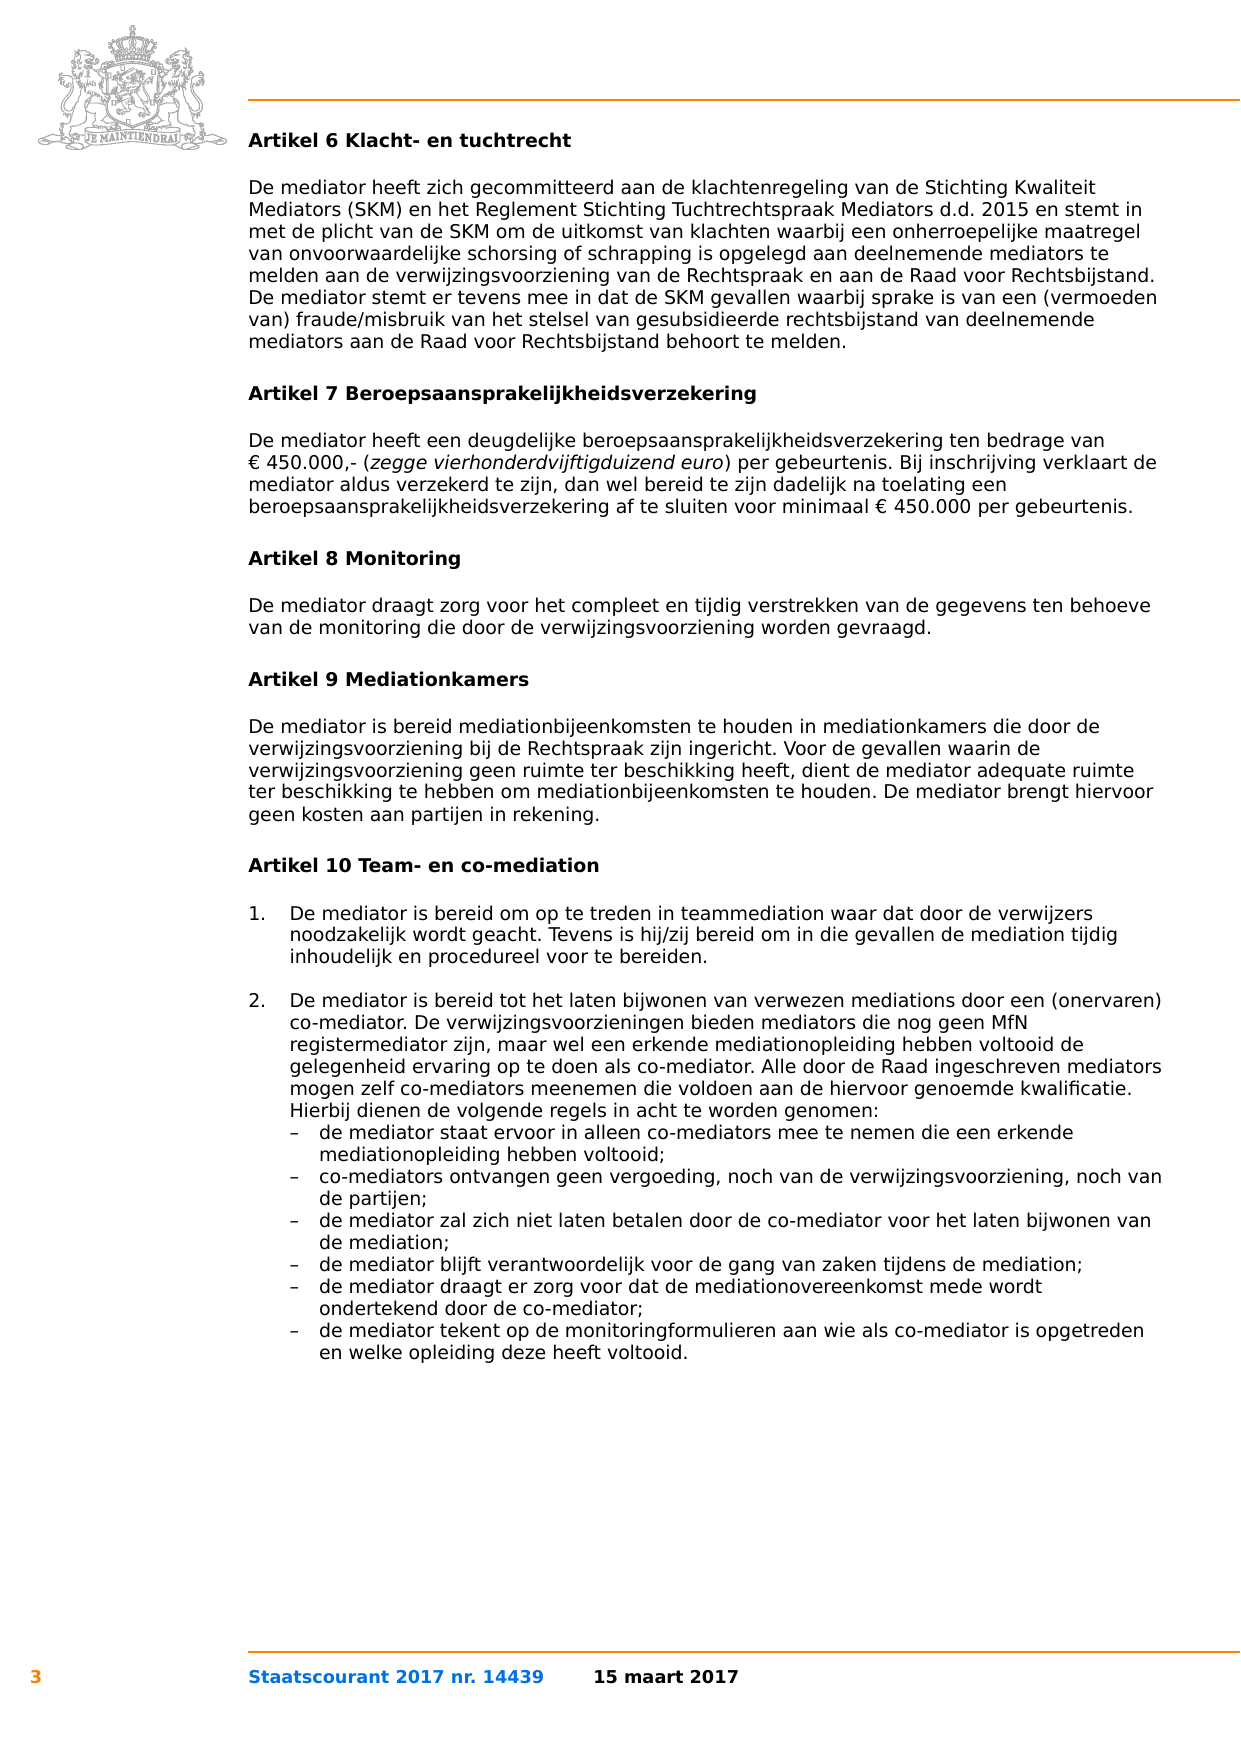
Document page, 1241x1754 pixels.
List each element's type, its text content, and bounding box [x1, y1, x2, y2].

text De mediator heeft zich gecommitteerd aan de klachtenregeling van de Stichting Kwaliteit Mediators (SKM) en het Reglement Stichting Tuchtrechtspraak Mediators d.d. 2015 en stemt in met de plicht van de SKM om de uitkomst van klachten waarbij een onherroepelijke maatregel van onvoorwaardelijke schorsing of schrapping is opgelegd aan deelnemende mediators te melden aan de verwijzingsvoorziening van de Rechtspraak en aan de Raad voor Rechtsbijstand. De mediator stemt er tevens mee in dat de SKM gevallen waarbij sprake is van een (vermoeden van) fraude/misbruik van het stelsel van gesubsidieerde rechtsbijstand van deelnemende mediators aan de Raad voor Rechtsbijstand behoort te melden. [248, 177, 1163, 353]
text Hierbij dienen de volgende regels in acht te worden genomen: [289, 1100, 1163, 1122]
subtitle Artikel 7 Beroepsaansprakelijkheidsverzekering [248, 383, 1163, 405]
text De mediator is bereid mediationbijeenkomsten te houden in mediationkamers die door de verwijzingsvoorziening bij de Rechtspraak zijn ingericht. Voor de gevallen waarin de verwijzingsvoorziening geen ruimte ter beschikking heeft, dient de mediator adequate ruimte ter beschikking te hebben om mediationbijeenkomsten te houden. De mediator brengt hiervoor geen kosten aan partijen in rekening. [248, 716, 1163, 825]
text – de mediator tekent op de monitoringformulieren aan wie als co-mediator is opgetreden en welke opleiding deze heeft voltooid. [289, 1320, 1163, 1364]
subtitle Artikel 10 Team- en co-mediation [248, 855, 1163, 877]
text – de mediator staat ervoor in alleen co-mediators mee te nemen die een erkende mediationopleiding hebben voltooid; [289, 1122, 1163, 1166]
text De mediator heeft een deugdelijke beroepsaansprakelijkheidsverzekering ten bedrage van € 450.000,- (zegge vierhonderdvijftigduizend euro) per gebeurtenis. Bij inschrijving verklaart de mediator aldus verzekerd te zijn, dan wel bereid te zijn dadelijk na toelating een beroepsaansprakelijkheidsverzekering af te sluiten voor minimaal € 450.000 per gebeurtenis. [248, 430, 1163, 518]
picture [38, 25, 227, 150]
text – de mediator zal zich niet laten betalen door de co-mediator voor het laten bijwonen van de mediation; [289, 1210, 1163, 1254]
text 1. De mediator is bereid om op te treden in teammediation waar dat door de verwijzers noodzakelijk wordt geacht. Tevens is hij/zij bereid om in die gevallen de mediation tijdig inhoudelijk en procedureel voor te bereiden. [248, 902, 1163, 968]
subtitle Artikel 8 Monitoring [248, 548, 1163, 569]
subtitle Artikel 6 Klacht- en tuchtrecht [248, 130, 1163, 152]
subtitle Artikel 9 Mediationkamers [248, 668, 1163, 691]
text – de mediator blijft verantwoordelijk voor de gang van zaken tijdens de mediation; [289, 1254, 1163, 1276]
text – co-mediators ontvangen geen vergoeding, noch van de verwijzingsvoorziening, noch van de partijen; [289, 1166, 1163, 1210]
text De mediator draagt zorg voor het compleet en tijdig verstrekken van de gegevens ten behoeve van de monitoring die door de verwijzingsvoorziening worden gevraagd. [248, 594, 1163, 638]
text – de mediator draagt er zorg voor dat de mediationovereenkomst mede wordt ondertekend door de co-mediator; [289, 1276, 1163, 1320]
text 2. De mediator is bereid tot het laten bijwonen van verwezen mediations door een (onervaren) co-mediator. De verwijzingsvoorzieningen bieden mediators die nog geen MfN registermediator zijn, maar wel een erkende mediationopleiding hebben voltooid de gelegenheid ervaring op te doen als co-mediator. Alle door de Raad ingeschreven mediators mogen zelf co-mediators meenemen die voldoen aan de hiervoor genoemde kwalificatie. [248, 990, 1163, 1100]
